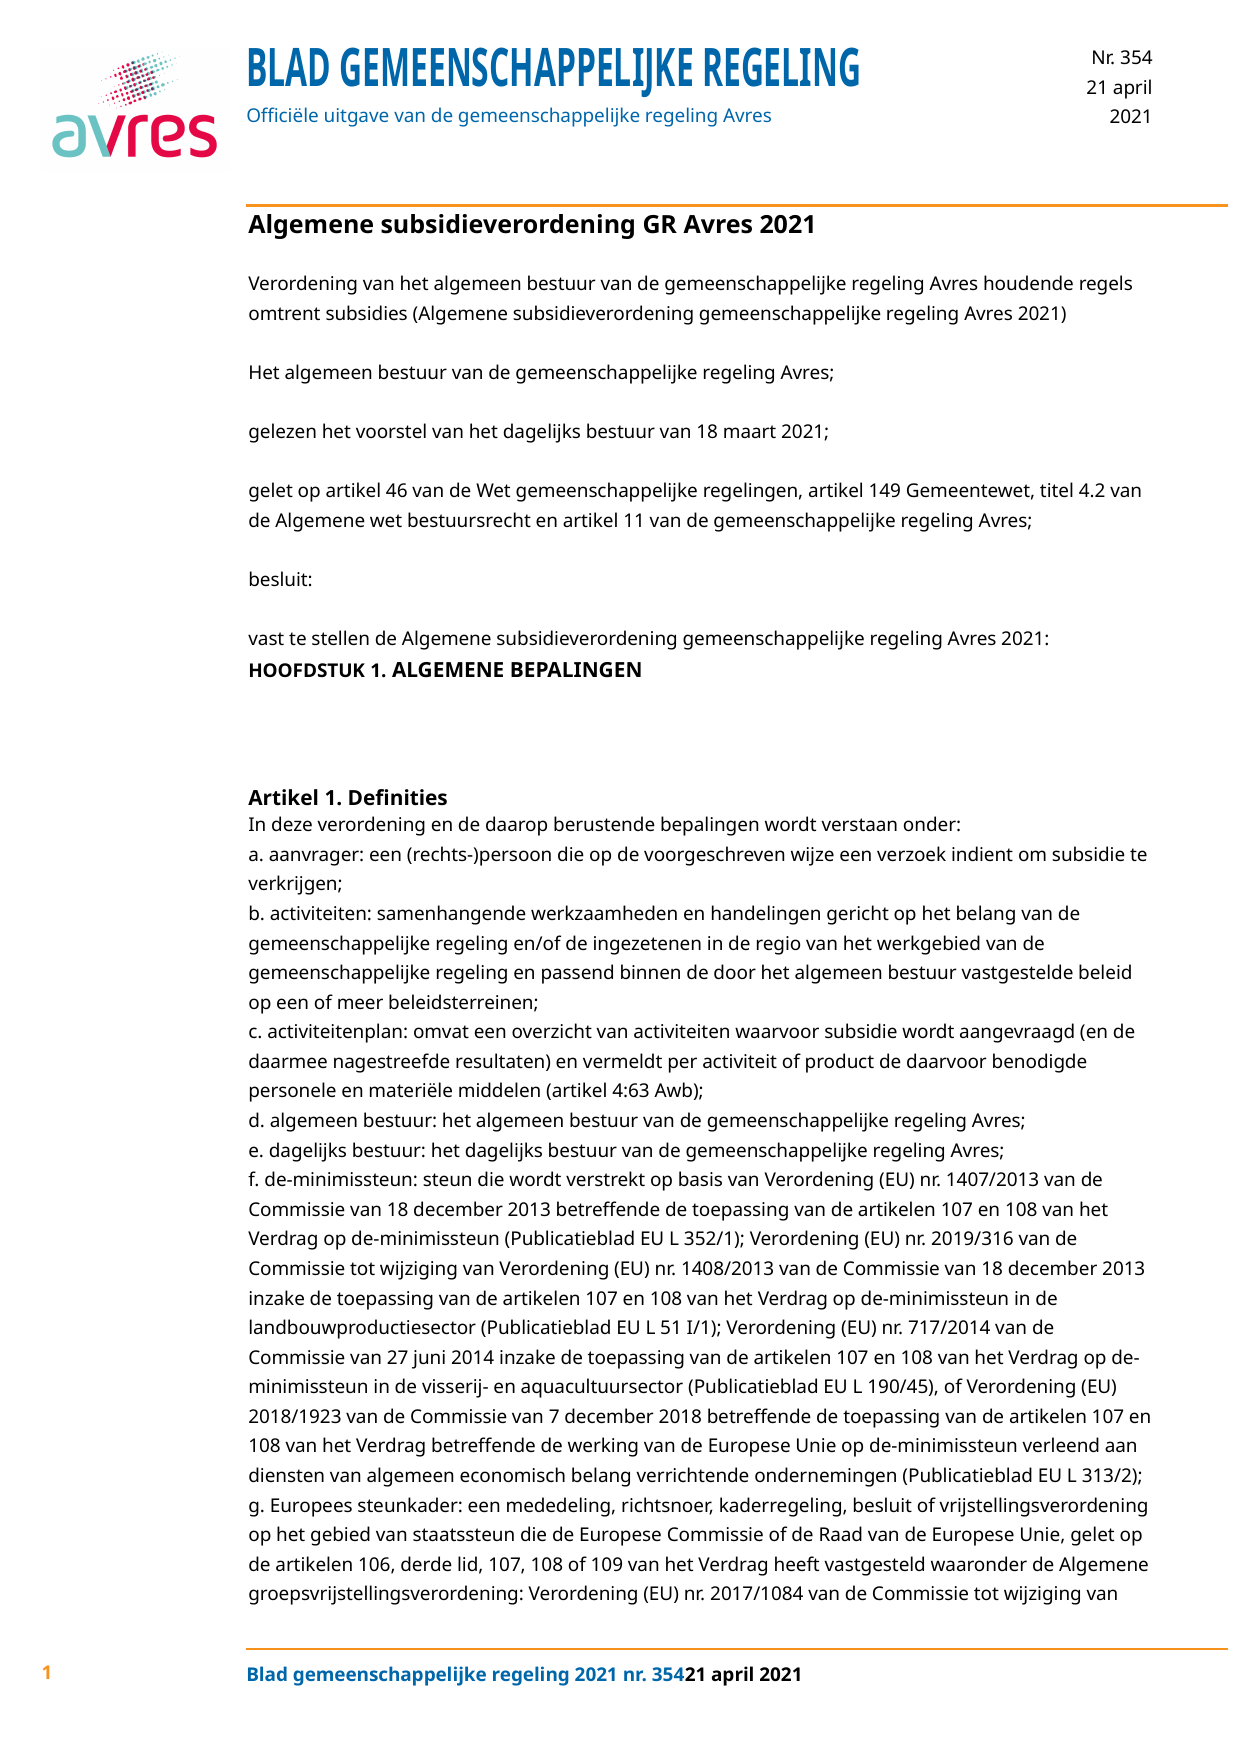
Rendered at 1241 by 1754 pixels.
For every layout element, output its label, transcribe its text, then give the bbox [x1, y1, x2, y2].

text gelet op artikel 46 van de Wet gemeenschappelijke regelingen, artikel 149 Gemeentewet, titel 4.2 van de Algemene wet bestuursrecht en artikel 11 van de gemeenschappelijke regeling Avres; [248, 477, 1152, 533]
text Algemene subsidieverordening GR Avres 2021 [248, 207, 1152, 241]
text d. algemeen bestuur: het algemeen bestuur van de gemeenschappelijke regeling Avres; [248, 1107, 1152, 1133]
picture [41, 47, 231, 172]
text g. Europees steunkader: een mededeling, richtsnoer, kaderregeling, besluit of vrijstellingsverordening op het gebied van staatssteun die de Europese Commissie of de Raad van de Europese Unie, gelet op de artikelen 106, derde lid, 107, 108 of 109 van het Verdrag heeft vastgesteld waaronder de Algemene groepsvrijstellingsverordening: Verordening (EU) nr. 2017/1084 van de Commissie tot wijziging van [248, 1492, 1152, 1606]
text besluit: [248, 566, 1152, 592]
text f. de-minimissteun: steun die wordt verstrekt op basis van Verordening (EU) nr. 1407/2013 van de Commissie van 18 december 2013 betreffende de toepassing van de artikelen 107 en 108 van het Verdrag op de-minimissteun (Publicatieblad EU L 352/1); Verordening (EU) nr. 2019/316 van de Commissie tot wijziging van Verordening (EU) nr. 1408/2013 van de Commissie van 18 december 2013 inzake de toepassing van de artikelen 107 en 108 van het Verdrag op de-minimissteun in de landbouwproductiesector (Publicatieblad EU L 51 I/1); Verordening (EU) nr. 717/2014 van de Commissie van 27 juni 2014 inzake de toepassing van de artikelen 107 en 108 van het Verdrag op de-minimissteun in de visserij- en aquacultuursector (Publicatieblad EU L 190/45), of Verordening (EU) 2018/1923 van de Commissie van 7 december 2018 betreffende de toepassing van de artikelen 107 en 108 van het Verdrag betreffende de werking van de Europese Unie op de-minimissteun verleend aan diensten van algemeen economisch belang verrichtende ondernemingen (Publicatieblad EU L 313/2); [248, 1166, 1152, 1488]
text b. activiteiten: samenhangende werkzaamheden en handelingen gericht op het belang van de gemeenschappelijke regeling en/of de ingezetenen in de regio van het werkgebied van de gemeenschappelijke regeling en passend binnen de door het algemeen bestuur vastgestelde beleid op een of meer beleidsterreinen; [248, 900, 1152, 1015]
text e. dagelijks bestuur: het dagelijks bestuur van de gemeenschappelijke regeling Avres; [248, 1137, 1152, 1163]
text Het algemeen bestuur van de gemeenschappelijke regeling Avres; [248, 359, 1152, 385]
text c. activiteitenplan: omvat een overzicht van activiteiten waarvoor subsidie wordt aangevraagd (en de daarmee nagestreefde resultaten) en vermeldt per activiteit of product de daarvoor benodigde personele en materiële middelen (artikel 4:63 Awb); [248, 1018, 1152, 1103]
text a. aanvrager: een (rechts-)persoon die op de voorgeschreven wijze een verzoek indient om subsidie te verkrijgen; [248, 841, 1152, 896]
text gelezen het voorstel van het dagelijks bestuur van 18 maart 2021; [248, 418, 1152, 444]
text Artikel 1. Definities [248, 783, 1152, 811]
text In deze verordening en de daarop berustende bepalingen wordt verstaan onder: [248, 811, 1152, 837]
text Verordening van het algemeen bestuur van de gemeenschappelijke regeling Avres houdende regels omtrent subsidies (Algemene subsidieverordening gemeenschappelijke regeling Avres 2021) [248, 270, 1152, 326]
text HOOFDSTUK 1. ALGEMENE BEPALINGEN [248, 655, 1152, 683]
text vast te stellen de Algemene subsidieverordening gemeenschappelijke regeling Avres 2021: [248, 625, 1152, 651]
